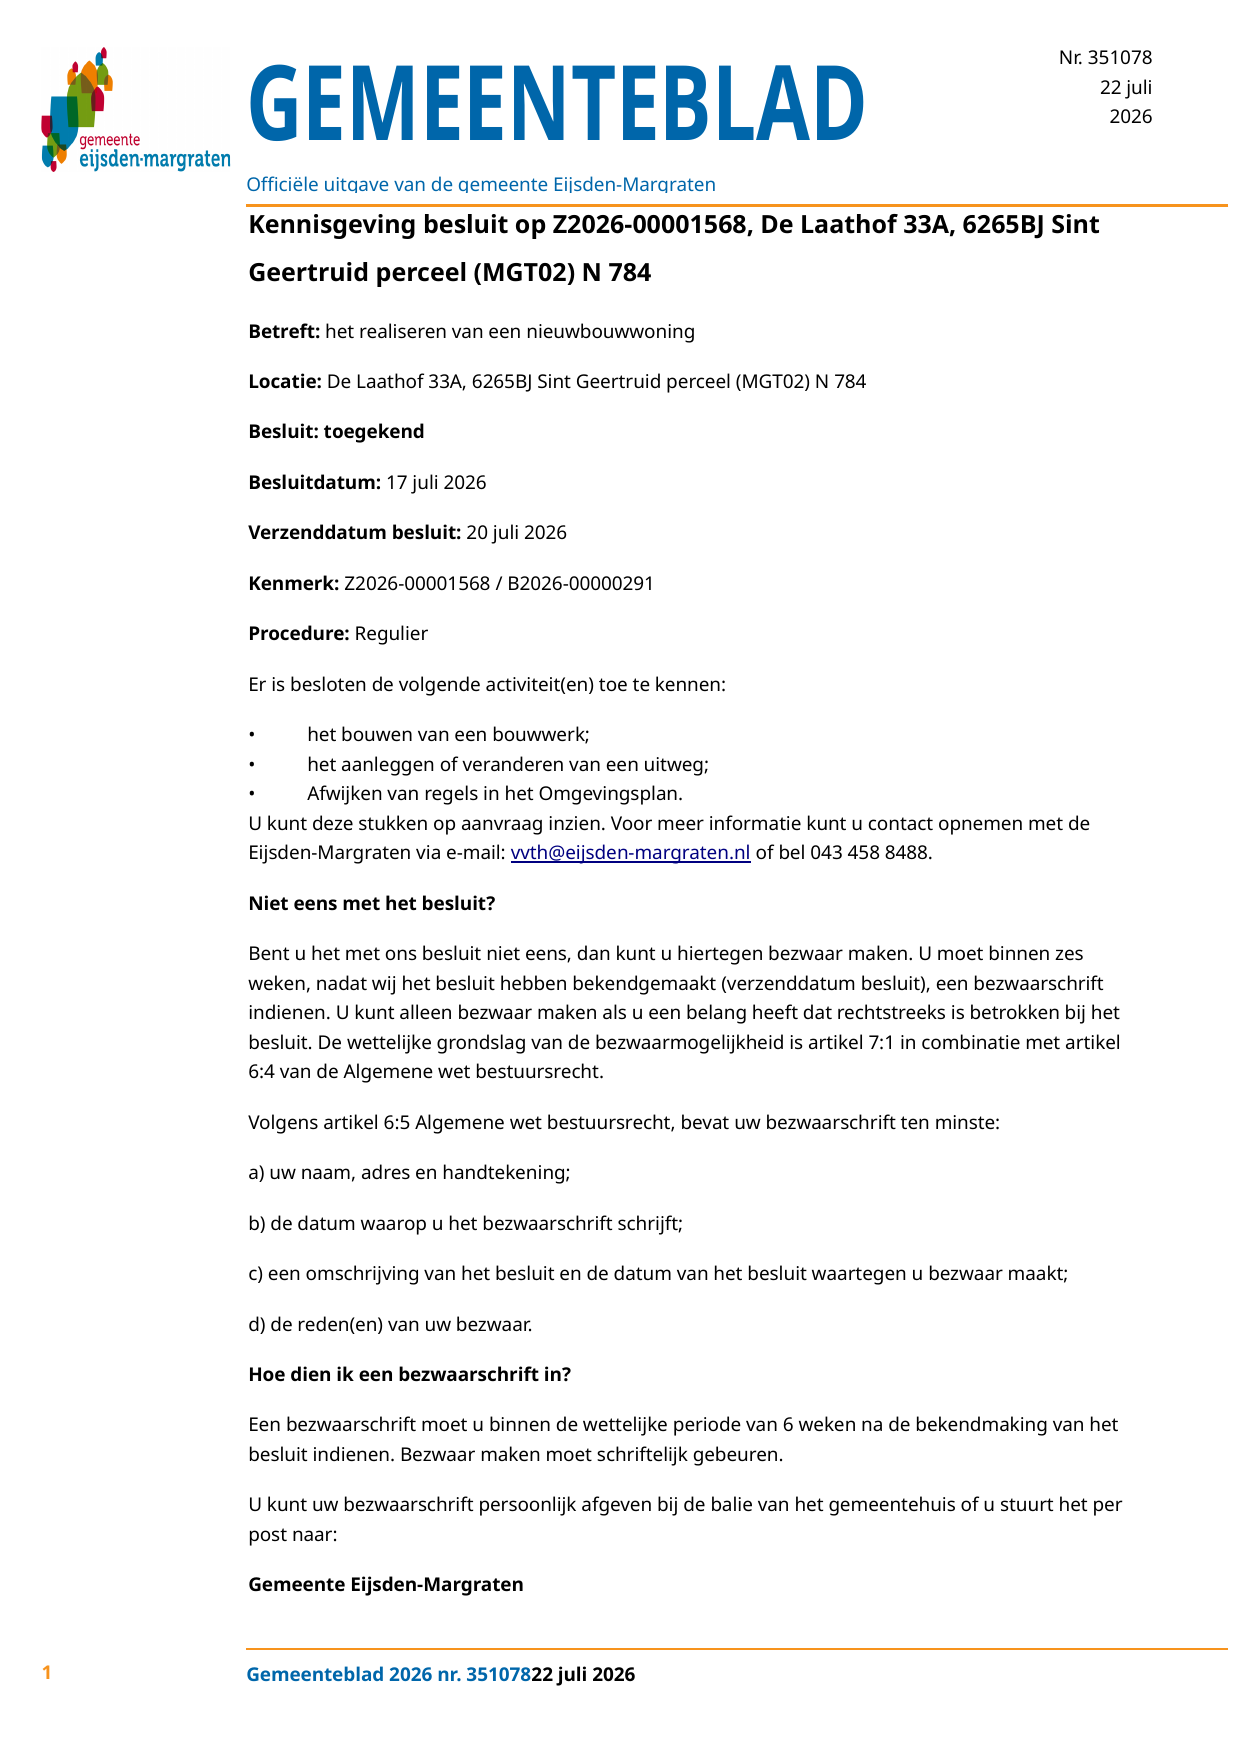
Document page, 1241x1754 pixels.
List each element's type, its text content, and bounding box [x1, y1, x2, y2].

text Een bezwaarschrift moet u binnen de wettelijke periode van 6 weken na de bekendmaking van het besluit indienen. Bezwaar maken moet schriftelijk gebeuren. [248, 1412, 1152, 1467]
text U kunt deze stukken op aanvraag inzien. Voor meer informatie kunt u contact opnemen met de Eijsden-Margraten via e-mail: vvth@eijsden-margraten.nl of bel 043 458 8488. [248, 810, 1152, 865]
text c) een omschrijving van het besluit en de datum van het besluit waartegen u bezwaar maakt; [248, 1260, 1152, 1286]
text Gemeente Eijsden-Margraten [248, 1572, 1152, 1597]
text d) de reden(en) van uw bezwaar. [248, 1311, 1152, 1337]
text Betreft: het realiseren van een nieuwbouwwoning [248, 318, 1152, 344]
text Er is besloten de volgende activiteit(en) toe te kennen: [248, 671, 1152, 697]
text Bent u het met ons besluit niet eens, dan kunt u hiertegen bezwaar maken. U moet binnen zes weken, nadat wij het besluit hebben bekendgemaakt (verzenddatum besluit), een bezwaarschrift indienen. U kunt alleen bezwaar maken als u een belang heeft dat rechtstreeks is betrokken bij het besluit. De wettelijke grondslag van de bezwaarmogelijkheid is artikel 7:1 in combinatie met artikel 6:4 van de Algemene wet bestuursrecht. [248, 940, 1152, 1084]
text Verzenddatum besluit: 20 juli 2026 [248, 519, 1152, 545]
text Locatie: De Laathof 33A, 6265BJ Sint Geertruid perceel (MGT02) N 784 [248, 368, 1152, 394]
picture [41, 47, 231, 172]
text Hoe dien ik een bezwaarschrift in? [248, 1361, 1152, 1387]
text Besluit: toegekend [248, 419, 1152, 444]
text Niet eens met het besluit? [248, 890, 1152, 916]
text Volgens artikel 6:5 Algemene wet bestuursrecht, bevat uw bezwaarschrift ten minste: [248, 1109, 1152, 1135]
list het aanleggen of veranderen van een uitweg; [248, 751, 1152, 777]
text Kennisgeving besluit op Z2026-00001568, De Laathof 33A, 6265BJ Sint Geertruid perceel (MGT02) N 784 [248, 207, 1152, 288]
text Procedure: Regulier [248, 620, 1152, 646]
list Afwijken van regels in het Omgevingsplan. [248, 780, 1152, 806]
text a) uw naam, adres en handtekening; [248, 1159, 1152, 1185]
list het bouwen van een bouwwerk; [248, 721, 1152, 747]
text U kunt uw bezwaarschrift persoonlijk afgeven bij de balie van het gemeentehuis of u stuurt het per post naar: [248, 1492, 1152, 1547]
text b) de datum waarop u het bezwaarschrift schrijft; [248, 1210, 1152, 1236]
text Kenmerk: Z2026-00001568 / B2026-00000291 [248, 570, 1152, 596]
text Besluitdatum: 17 juli 2026 [248, 469, 1152, 495]
